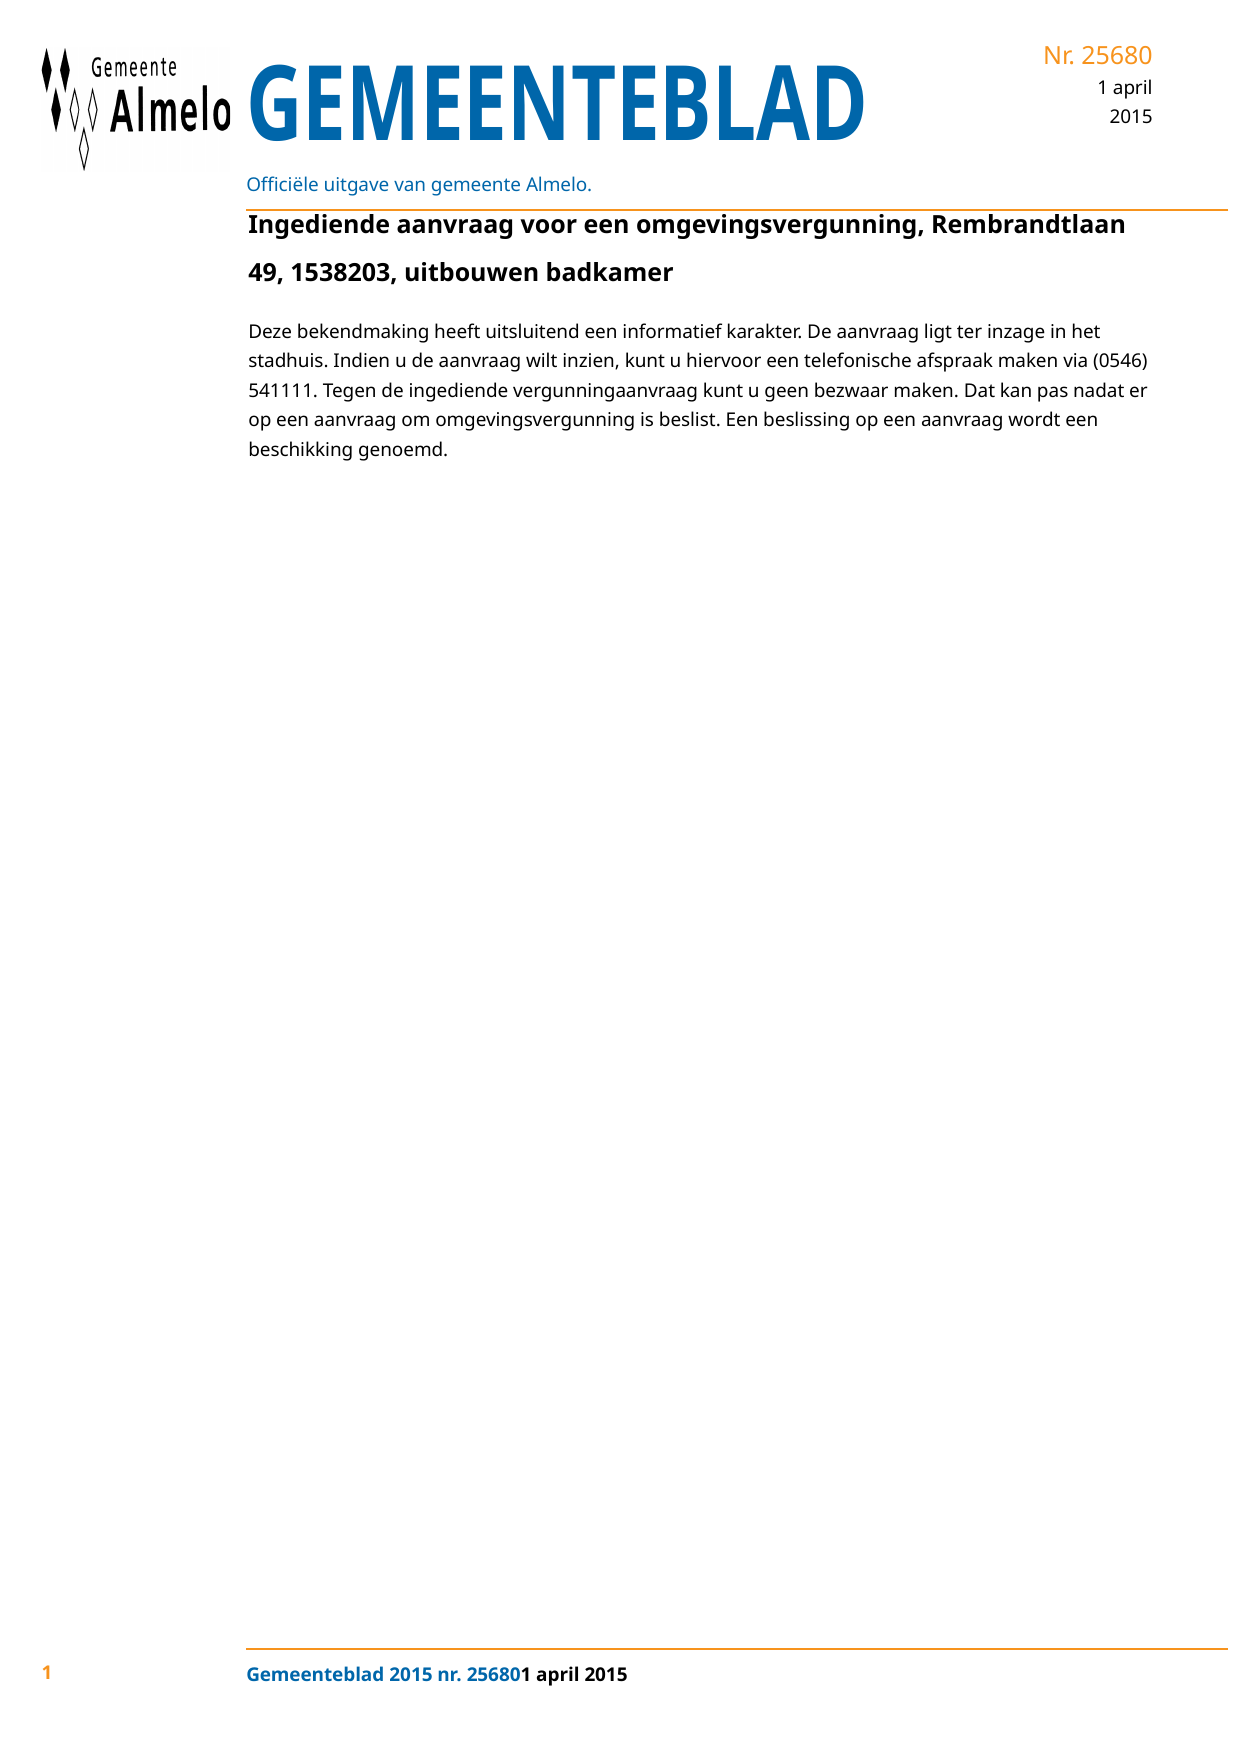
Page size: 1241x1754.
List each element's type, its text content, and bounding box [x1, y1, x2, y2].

text Ingediende aanvraag voor een omgevingsvergunning, Rembrandtlaan 49, 1538203, uitbouwen badkamer [248, 211, 1152, 288]
picture [41, 47, 231, 172]
text Deze bekendmaking heeft uitsluitend een informatief karakter. De aanvraag ligt ter inzage in het stadhuis. Indien u de aanvraag wilt inzien, kunt u hiervoor een telefonische afspraak maken via (0546) 541111. Tegen de ingediende vergunningaanvraag kunt u geen bezwaar maken. Dat kan pas nadat er op een aanvraag om omgevingsvergunning is beslist. Een beslissing op een aanvraag wordt een beschikking genoemd. [248, 318, 1152, 462]
